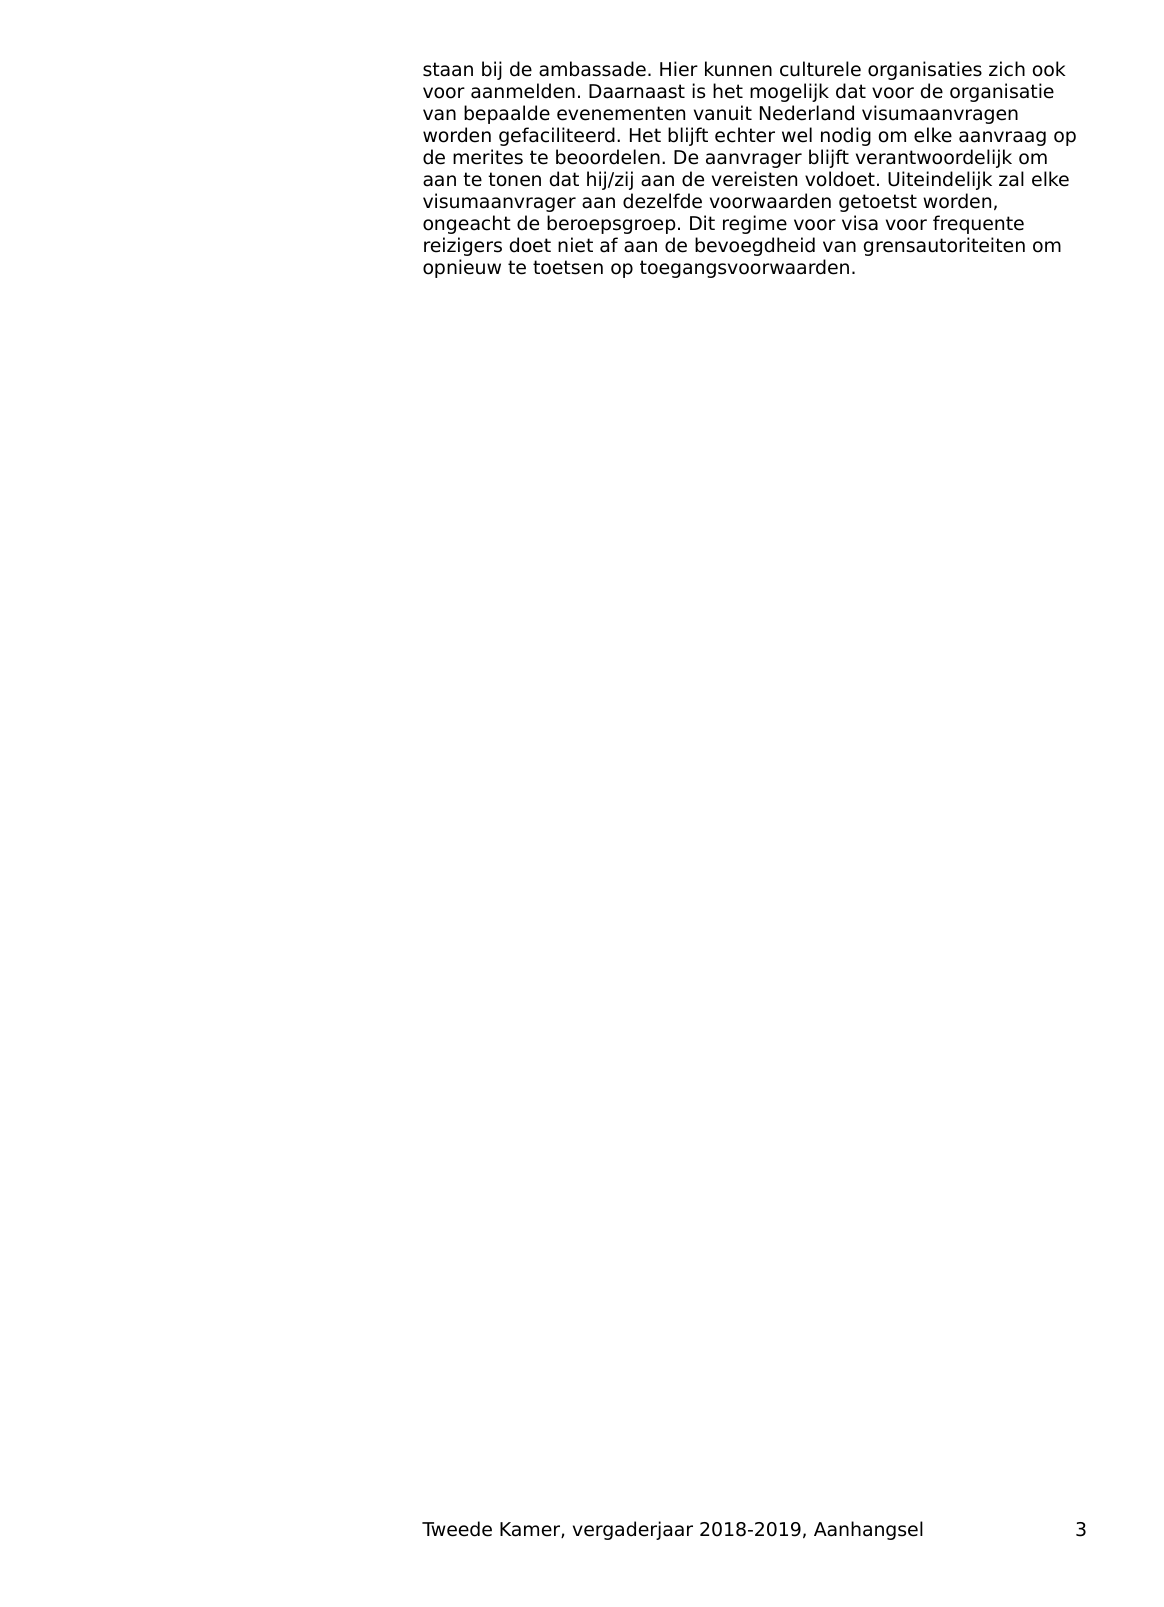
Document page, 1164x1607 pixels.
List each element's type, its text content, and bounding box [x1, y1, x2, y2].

text staan bij de ambassade. Hier kunnen culturele organisaties zich ook voor aanmelden. Daarnaast is het mogelijk dat voor de organisatie van bepaalde evenementen vanuit Nederland visumaanvragen worden gefaciliteerd. Het blijft echter wel nodig om elke aanvraag op de merites te beoordelen. De aanvrager blijft verantwoordelijk om aan te tonen dat hij/zij aan de vereisten voldoet. Uiteindelijk zal elke visumaanvrager aan dezelfde voorwaarden getoetst worden, ongeacht de beroepsgroep. Dit regime voor visa voor frequente reizigers doet niet af aan de bevoegdheid van grensautoriteiten om opnieuw te toetsen op toegangsvoorwaarden. [422, 59, 1087, 279]
